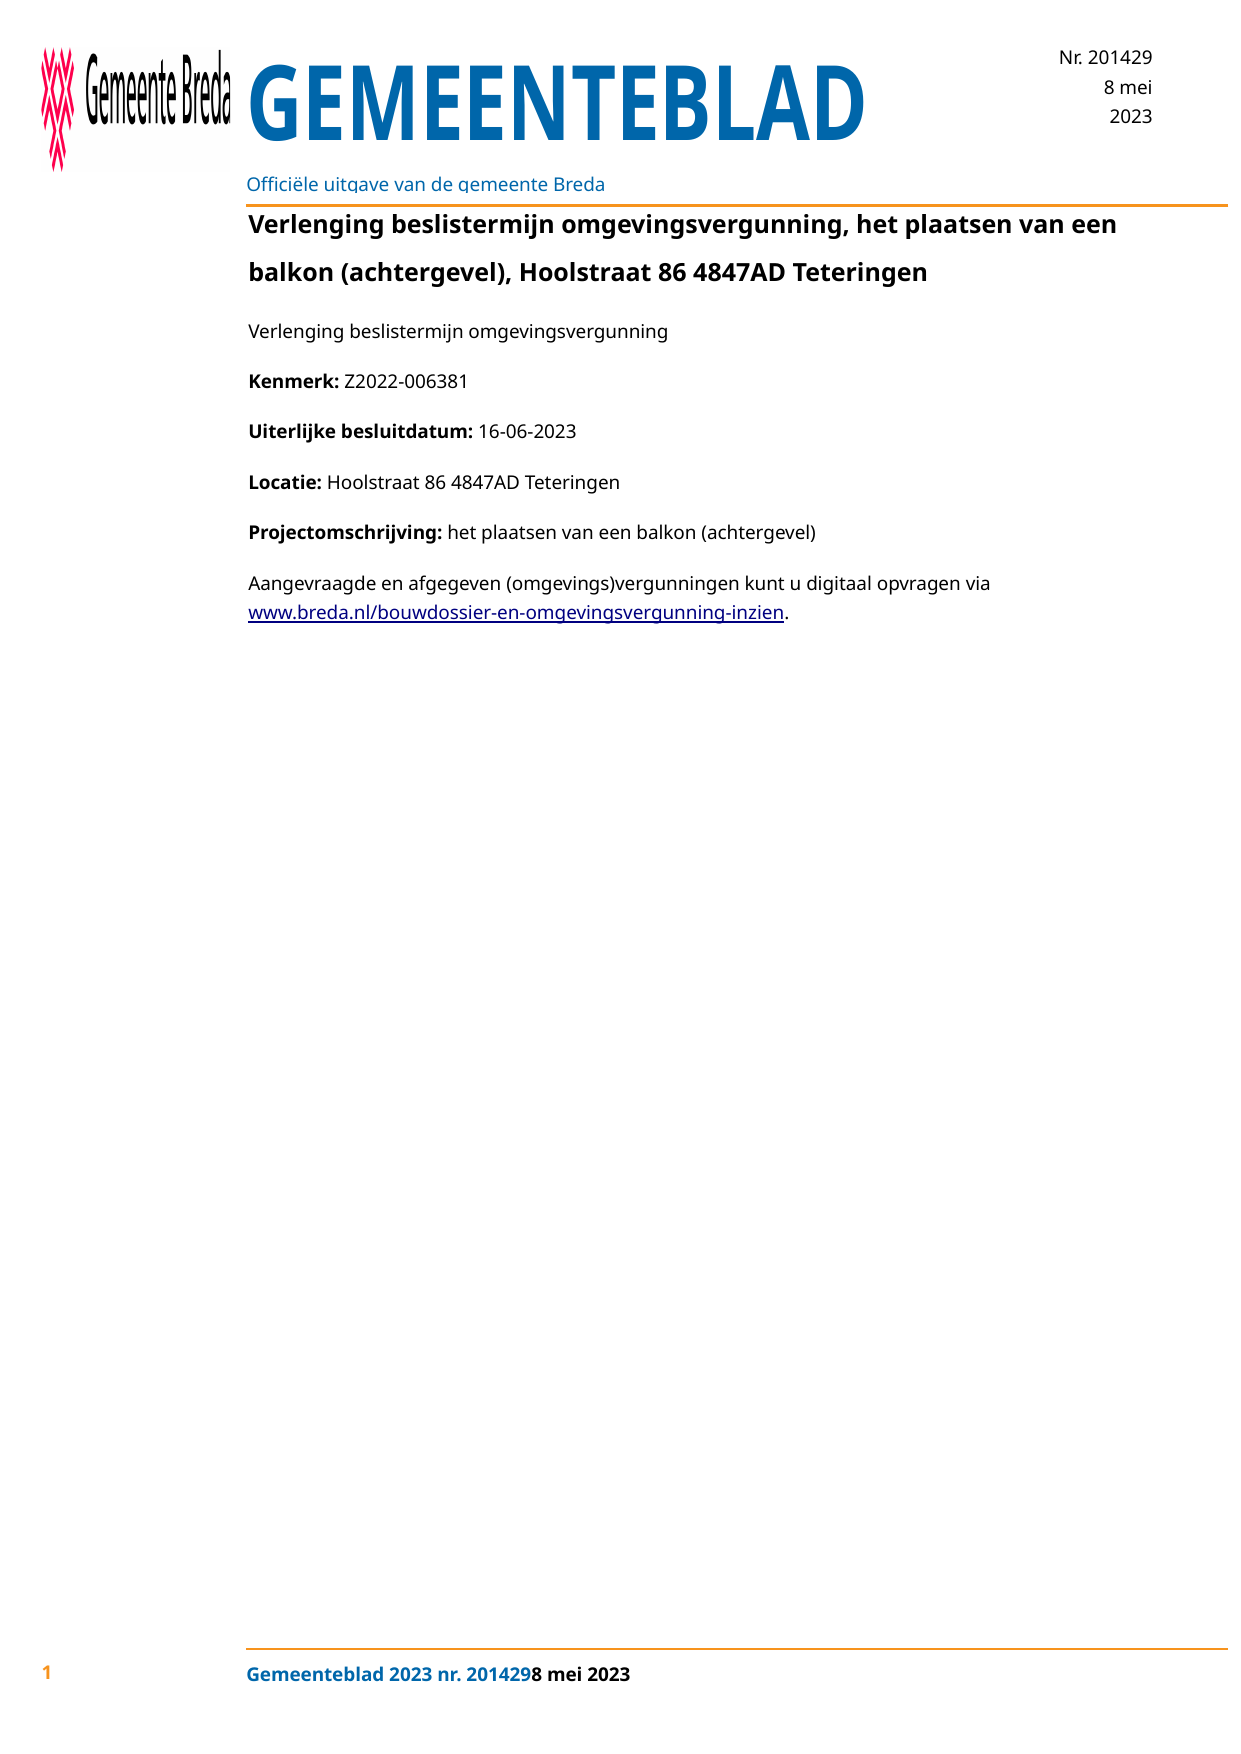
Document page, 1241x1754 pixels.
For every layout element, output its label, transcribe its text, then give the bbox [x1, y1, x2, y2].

text Verlenging beslistermijn omgevingsvergunning [248, 318, 1152, 344]
text Kenmerk: Z2022-006381 [248, 368, 1152, 394]
picture [41, 47, 231, 172]
text Verlenging beslistermijn omgevingsvergunning, het plaatsen van een balkon (achtergevel), Hoolstraat 86 4847AD Teteringen [248, 207, 1152, 288]
text Projectomschrijving: het plaatsen van een balkon (achtergevel) [248, 519, 1152, 545]
text Aangevraagde en afgegeven (omgevings)vergunningen kunt u digitaal opvragen via www.breda.nl/bouwdossier-en-omgevingsvergunning-inzien. [248, 570, 1152, 625]
text Locatie: Hoolstraat 86 4847AD Teteringen [248, 469, 1152, 495]
text Uiterlijke besluitdatum: 16-06-2023 [248, 419, 1152, 444]
